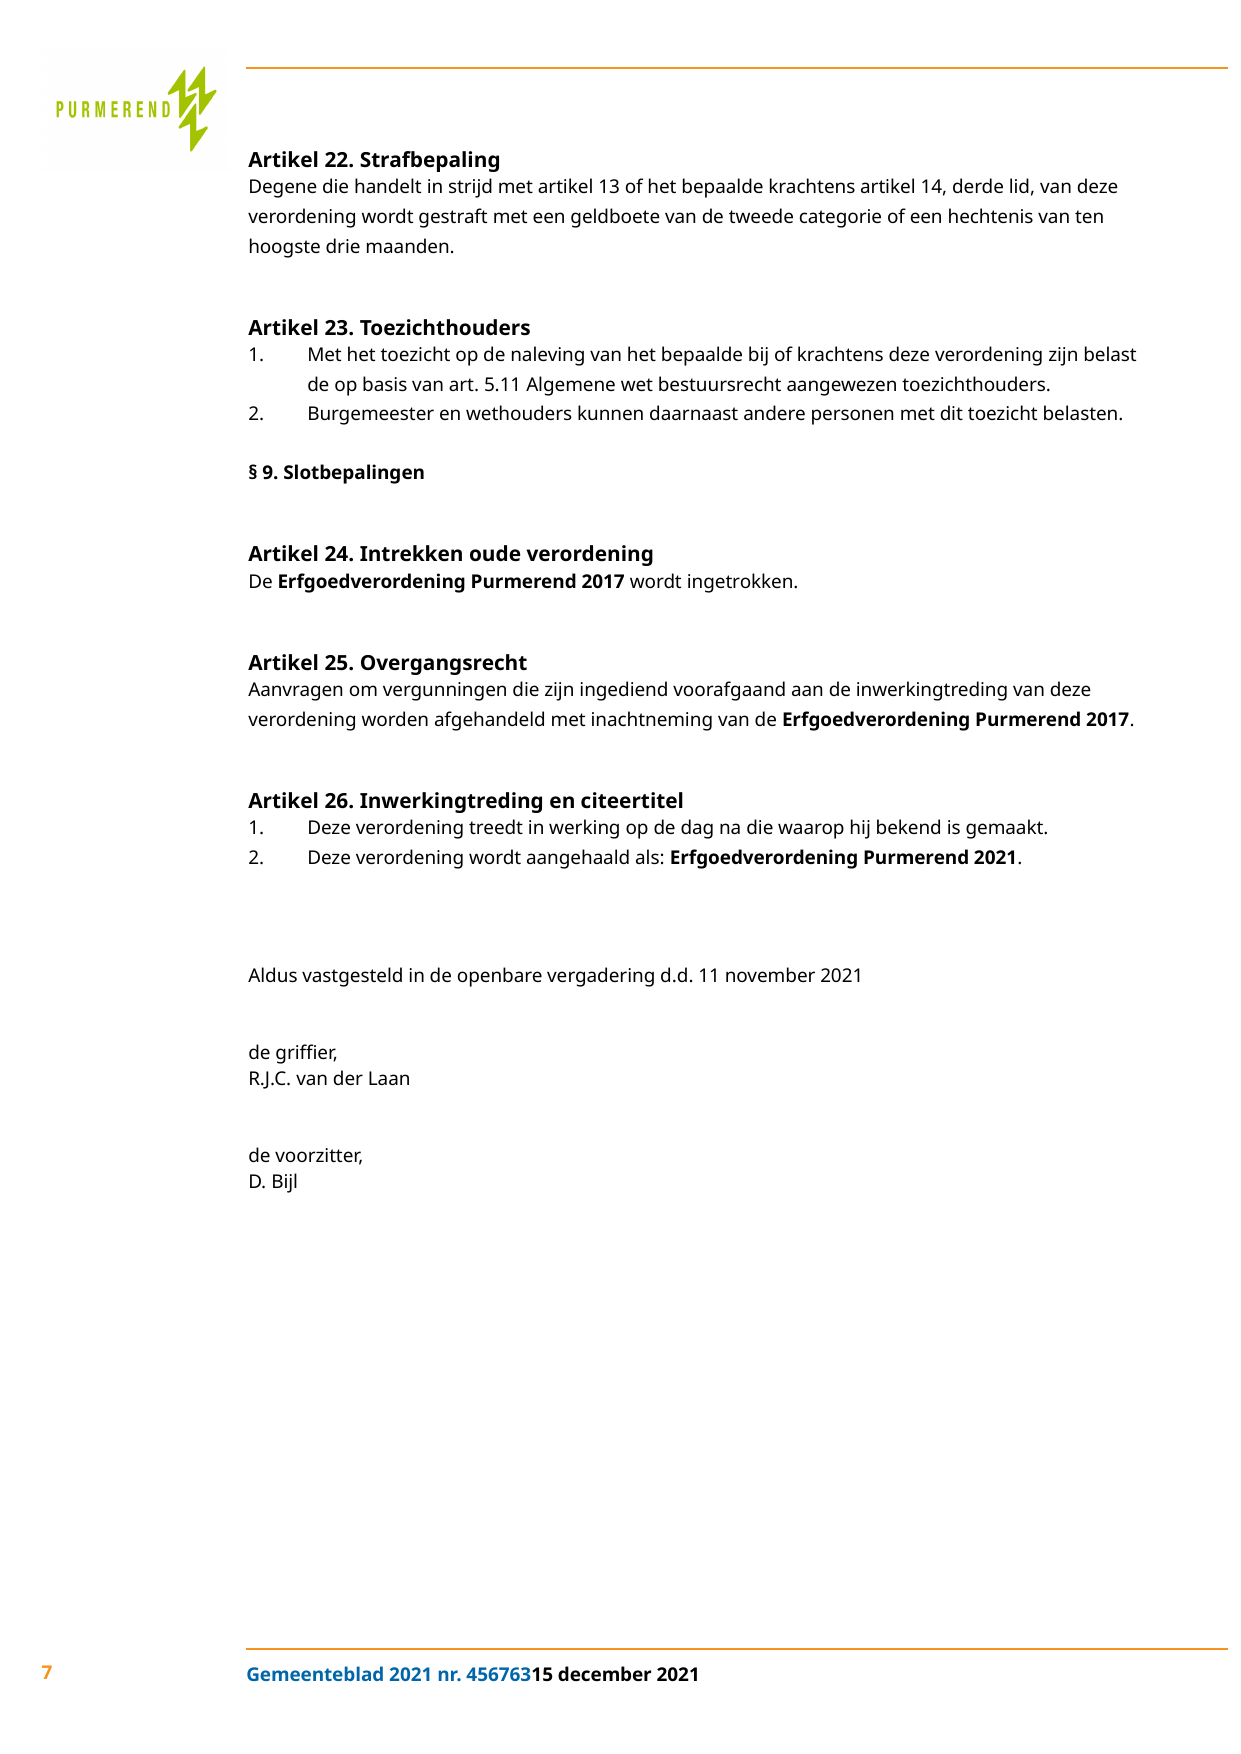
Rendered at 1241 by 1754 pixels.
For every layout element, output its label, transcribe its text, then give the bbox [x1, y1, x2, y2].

text § 9. Slotbepalingen [248, 459, 1152, 485]
list Deze verordening treedt in werking op de dag na die waarop hij bekend is gemaakt. [248, 814, 1152, 840]
text de voorzitter, [248, 1142, 1152, 1168]
text Artikel 24. Intrekken oude verordening [248, 539, 1152, 568]
text Artikel 25. Overgangsrecht [248, 648, 1152, 676]
list Met het toezicht op de naleving van het bepaalde bij of krachtens deze verordening zijn belast de op basis van art. 5.11 Algemene wet bestuursrecht aangewezen toezichthouders. [248, 341, 1152, 397]
text Aldus vastgesteld in de openbare vergadering d.d. 11 november 2021 [248, 962, 1152, 988]
picture [41, 47, 231, 172]
list Deze verordening wordt aangehaald als: Erfgoedverordening Purmerend 2021. [248, 844, 1152, 870]
text Artikel 22. Strafbepaling [248, 145, 1152, 174]
text R.J.C. van der Laan [248, 1065, 1152, 1091]
text D. Bijl [248, 1168, 1152, 1194]
text Artikel 23. Toezichthouders [248, 313, 1152, 341]
text de griffier, [248, 1039, 1152, 1065]
text Degene die handelt in strijd met artikel 13 of het bepaalde krachtens artikel 14, derde lid, van deze verordening wordt gestraft met een geldboete van de tweede categorie of een hechtenis van ten hoogste drie maanden. [248, 174, 1152, 258]
text Artikel 26. Inwerkingtreding en citeertitel [248, 786, 1152, 814]
text De Erfgoedverordening Purmerend 2017 wordt ingetrokken. [248, 568, 1152, 594]
text Aanvragen om vergunningen die zijn ingediend voorafgaand aan de inwerkingtreding van deze verordening worden afgehandeld met inachtneming van de Erfgoedverordening Purmerend 2017. [248, 676, 1152, 732]
list Burgemeester en wethouders kunnen daarnaast andere personen met dit toezicht belasten. [248, 400, 1152, 426]
